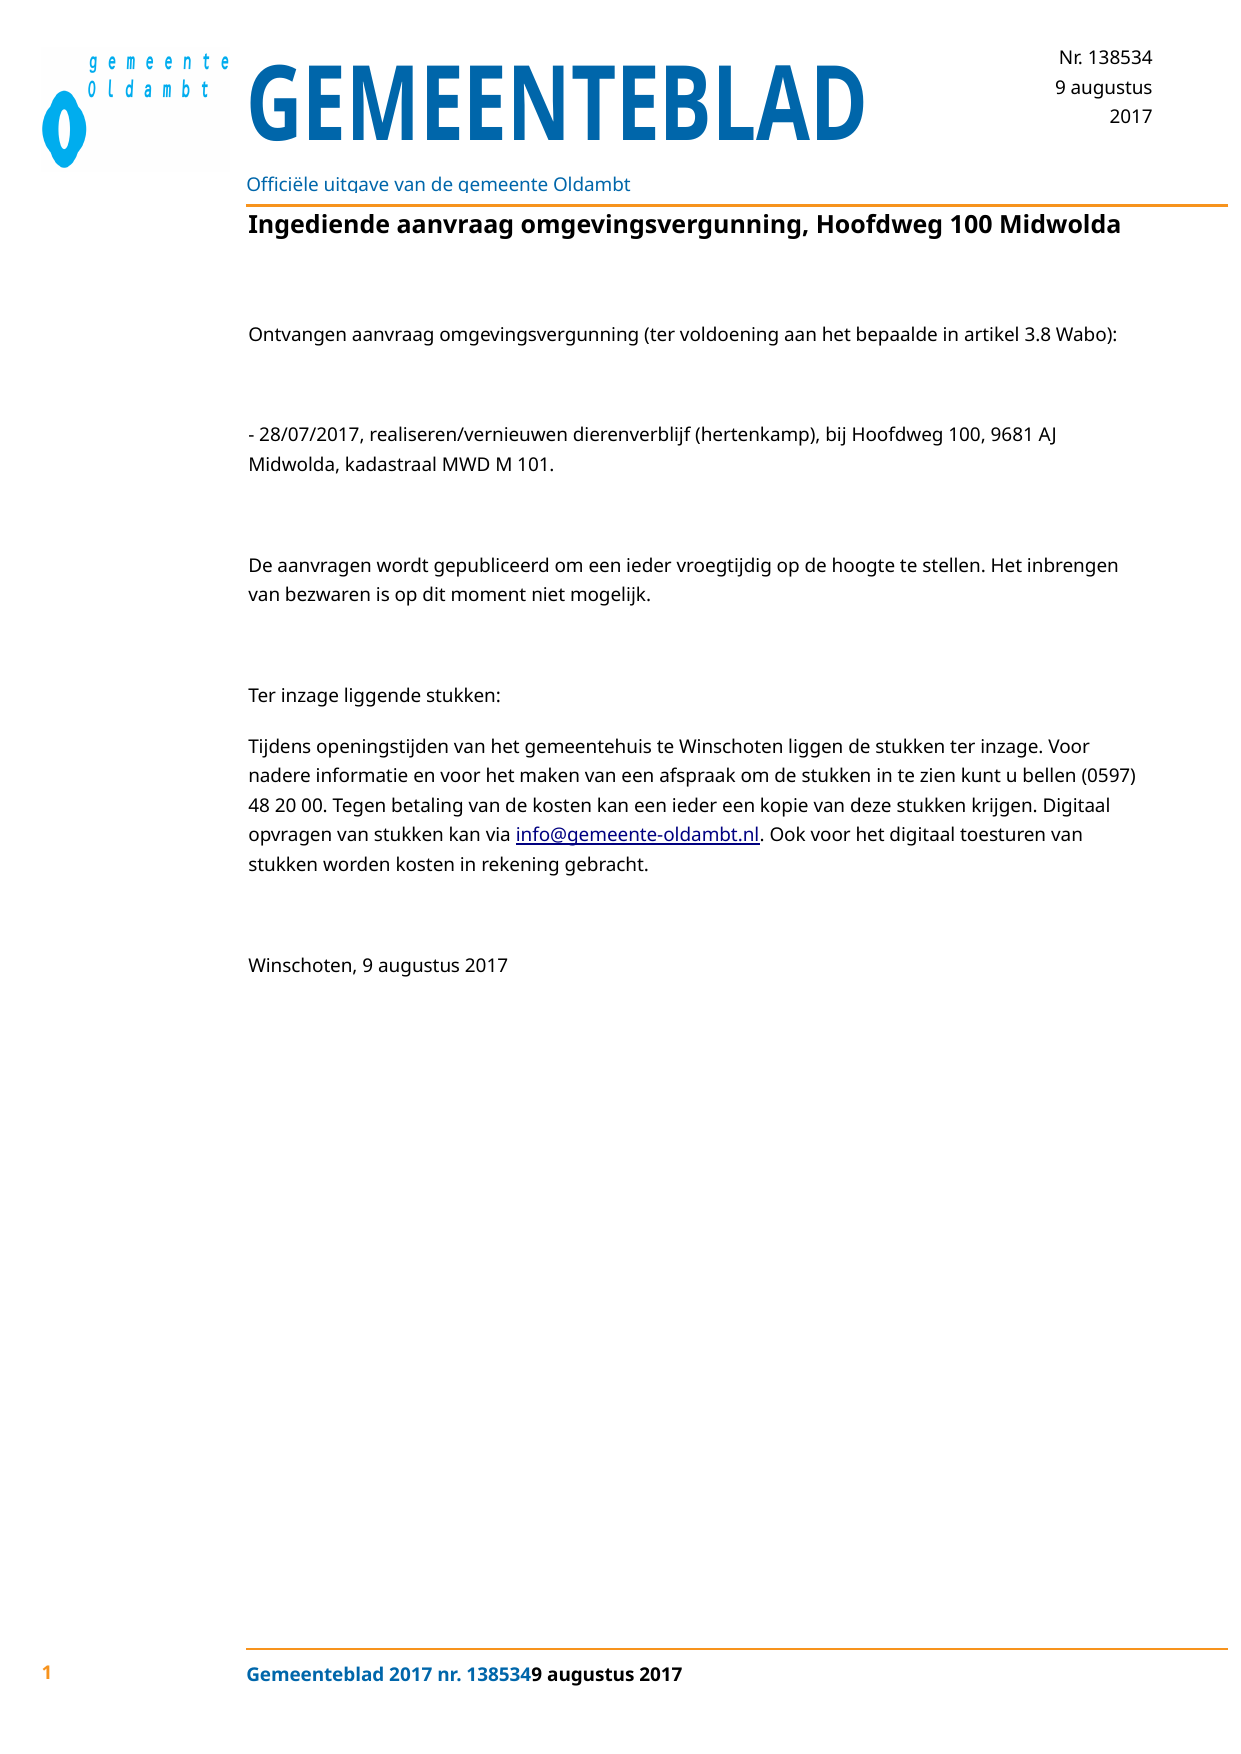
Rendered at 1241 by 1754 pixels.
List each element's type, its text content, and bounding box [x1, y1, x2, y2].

picture [41, 47, 231, 172]
text Winschoten, 9 augustus 2017 [248, 952, 1152, 978]
text Ingediende aanvraag omgevingsvergunning, Hoofdweg 100 Midwolda [248, 207, 1152, 241]
text Tijdens openingstijden van het gemeentehuis te Winschoten liggen de stukken ter inzage. Voor nadere informatie en voor het maken van een afspraak om de stukken in te zien kunt u bellen (0597) 48 20 00. Tegen betaling van de kosten kan een ieder een kopie van deze stukken krijgen. Digitaal opvragen van stukken kan via info@gemeente-oldambt.nl. Ook voor het digitaal toesturen van stukken worden kosten in rekening gebracht. [248, 733, 1152, 877]
text Ter inzage liggende stukken: [248, 682, 1152, 708]
text - 28/07/2017, realiseren/vernieuwen dierenverblijf (hertenkamp), bij Hoofdweg 100, 9681 AJ Midwolda, kadastraal MWD M 101. [248, 422, 1152, 477]
text Ontvangen aanvraag omgevingsvergunning (ter voldoening aan het bepaalde in artikel 3.8 Wabo): [248, 321, 1152, 346]
text De aanvragen wordt gepubliceerd om een ieder vroegtijdig op de hoogte te stellen. Het inbrengen van bezwaren is op dit moment niet mogelijk. [248, 552, 1152, 607]
